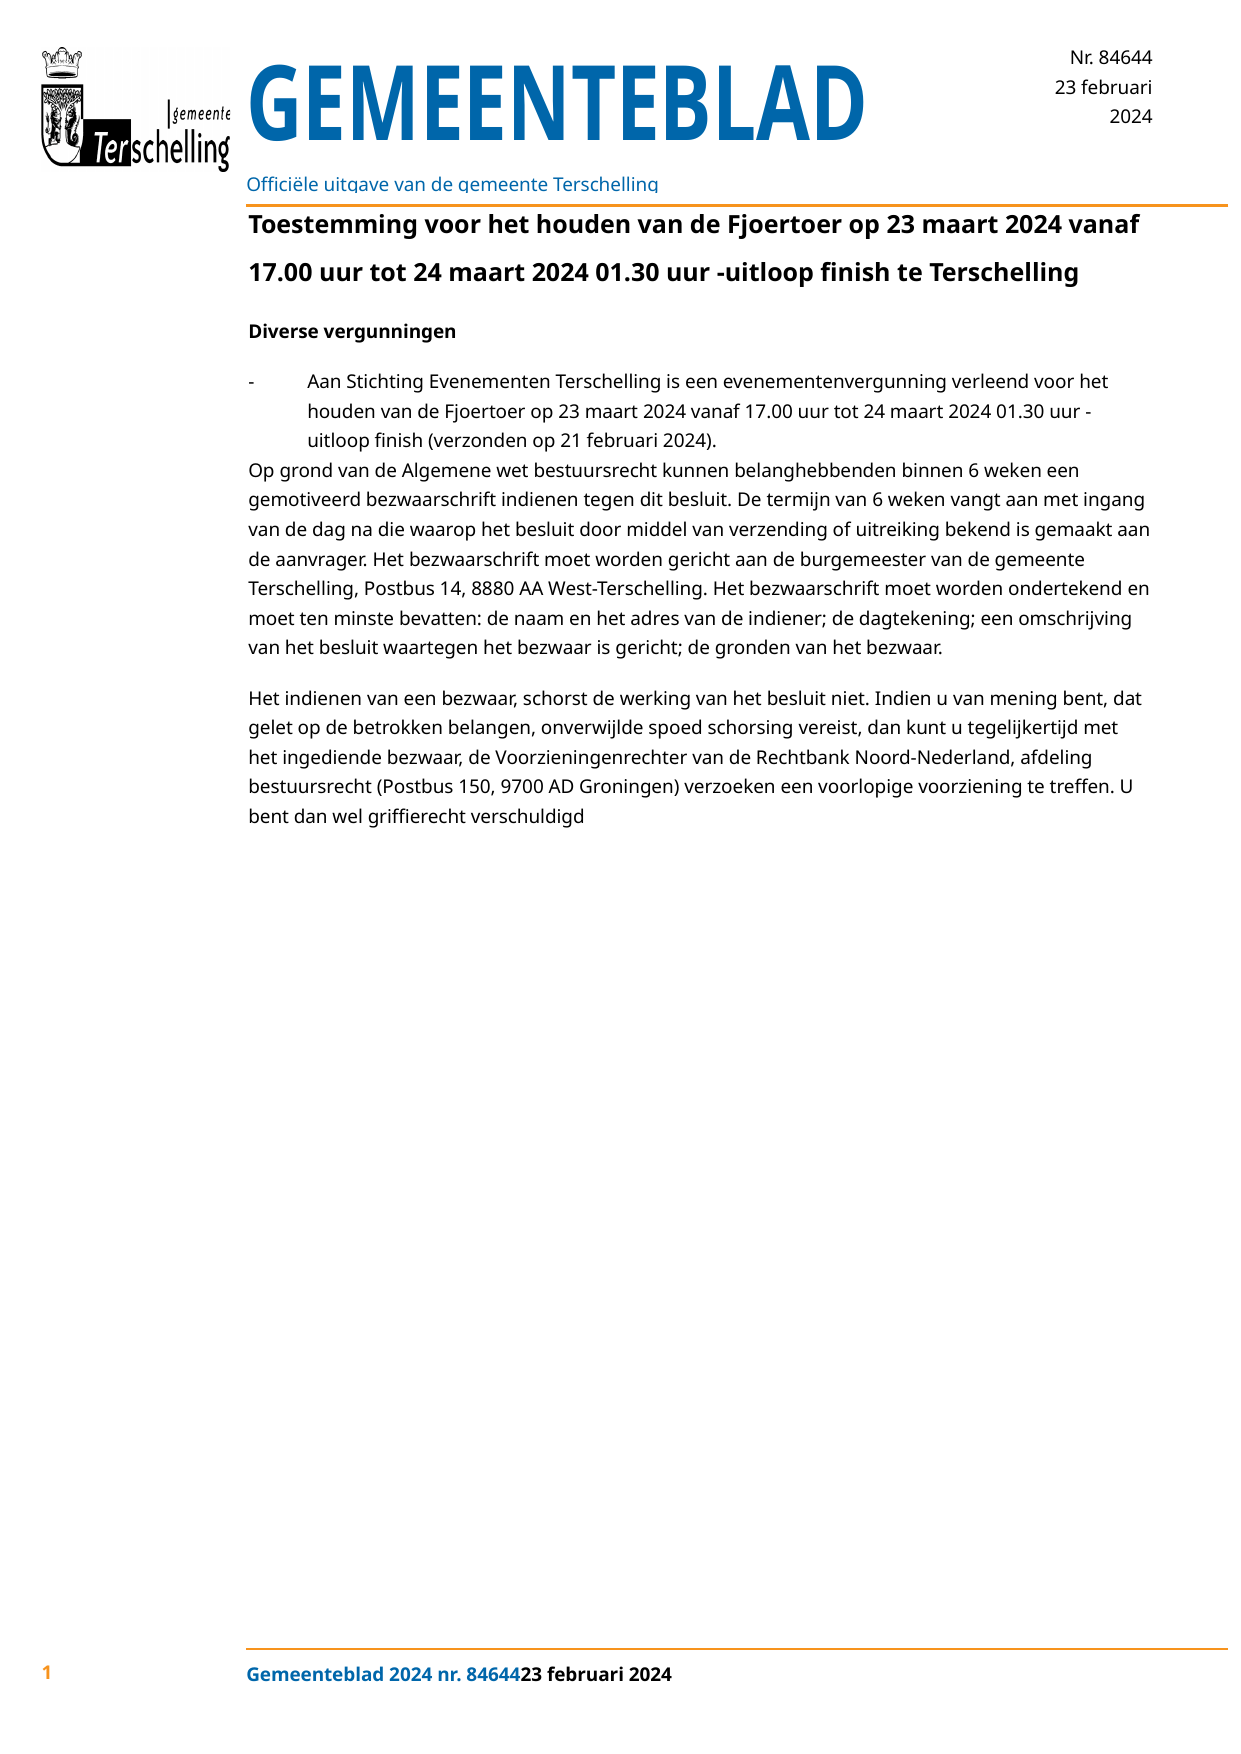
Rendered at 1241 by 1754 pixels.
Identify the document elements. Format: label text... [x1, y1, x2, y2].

text Toestemming voor het houden van de Fjoertoer op 23 maart 2024 vanaf 17.00 uur tot 24 maart 2024 01.30 uur -uitloop finish te Terschelling [248, 207, 1152, 288]
list Aan Stichting Evenementen Terschelling is een evenementenvergunning verleend voor het houden van de Fjoertoer op 23 maart 2024 vanaf 17.00 uur tot 24 maart 2024 01.30 uur -uitloop finish (verzonden op 21 februari 2024). [248, 368, 1152, 453]
text Het indienen van een bezwaar, schorst de werking van het besluit niet. Indien u van mening bent, dat gelet op de betrokken belangen, onverwijlde spoed schorsing vereist, dan kunt u tegelijkertijd met het ingediende bezwaar, de Voorzieningenrechter van de Rechtbank Noord-Nederland, afdeling bestuursrecht (Postbus 150, 9700 AD Groningen) verzoeken een voorlopige voorziening te treffen. U bent dan wel griffierecht verschuldigd [248, 685, 1152, 829]
text Op grond van de Algemene wet bestuursrecht kunnen belanghebbenden binnen 6 weken een gemotiveerd bezwaarschrift indienen tegen dit besluit. De termijn van 6 weken vangt aan met ingang van de dag na die waarop het besluit door middel van verzending of uitreiking bekend is gemaakt aan de aanvrager. Het bezwaarschrift moet worden gericht aan de burgemeester van de gemeente Terschelling, Postbus 14, 8880 AA West-Terschelling. Het bezwaarschrift moet worden ondertekend en moet ten minste bevatten: de naam en het adres van de indiener; de dagtekening; een omschrijving van het besluit waartegen het bezwaar is gericht; de gronden van het bezwaar. [248, 457, 1152, 660]
text Diverse vergunningen [248, 318, 1152, 344]
picture [41, 47, 231, 172]
